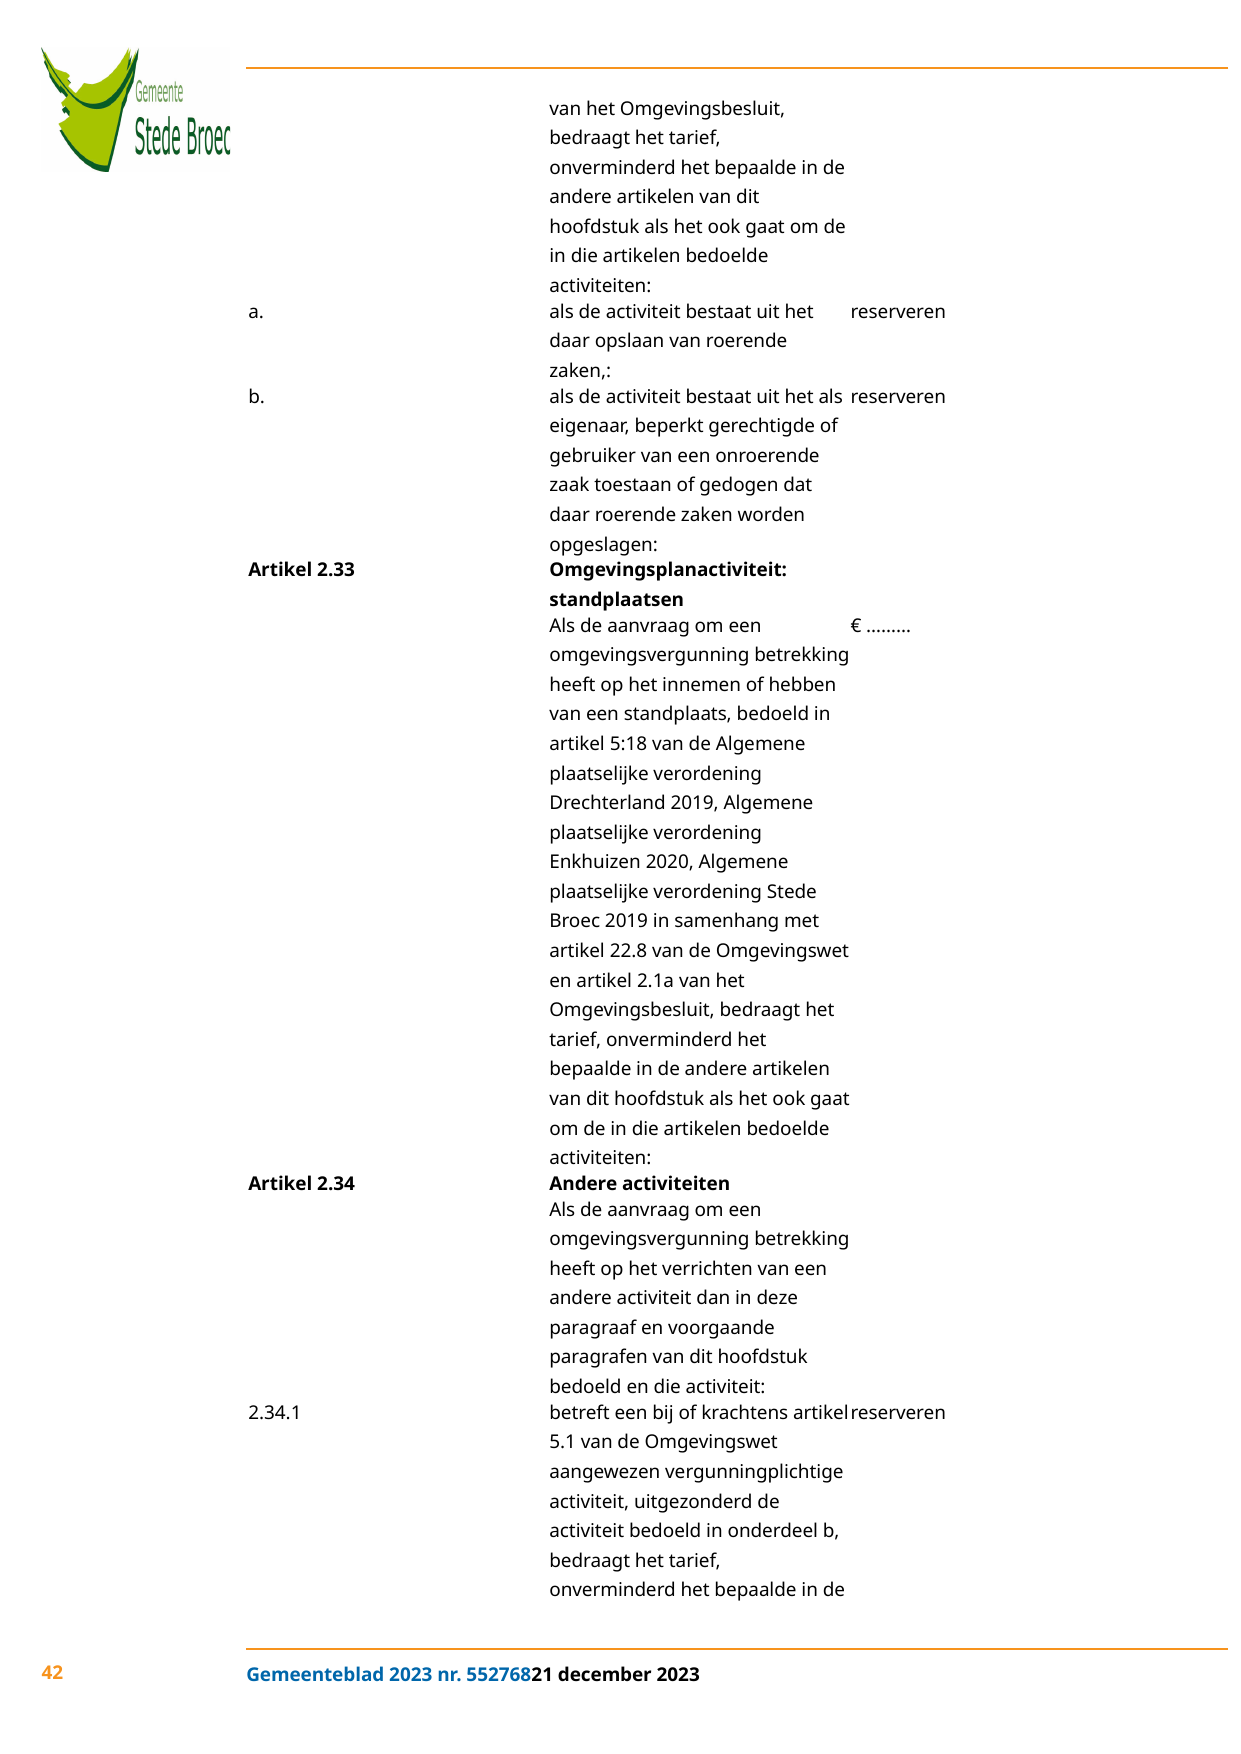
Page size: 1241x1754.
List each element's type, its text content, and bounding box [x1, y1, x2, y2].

table_cell betreft een bij of krachtens artikel 5.1 van de Omgevingswet aangewezen vergunningplichtige activiteit, uitgezonderd de activiteit bedoeld in onderdeel b, bedraagt het tarief, onverminderd het bepaalde in de [549, 1399, 850, 1602]
table_cell Andere activiteiten [549, 1170, 850, 1196]
table_cell Artikel 2.33 [248, 557, 549, 612]
table_cell [850, 1196, 1152, 1399]
table_cell a. [248, 298, 549, 383]
table_cell Als de aanvraag om een omgevingsvergunning betrekking heeft op het verrichten van een andere activiteit dan in deze paragraaf en voorgaande paragrafen van dit hoofdstuk bedoeld en die activiteit: [549, 1196, 850, 1399]
table_cell reserveren [850, 383, 1152, 557]
table_cell als de activiteit bestaat uit het als eigenaar, beperkt gerechtigde of gebruiker van een onroerende zaak toestaan of gedogen dat daar roerende zaken worden opgeslagen: [549, 383, 850, 557]
table_cell Als de aanvraag om een omgevingsvergunning betrekking heeft op het innemen of hebben van een standplaats, bedoeld in artikel 5:18 van de Algemene plaatselijke verordening Drechterland 2019, Algemene plaatselijke verordening Enkhuizen 2020, Algemene plaatselijke verordening Stede Broec 2019 in samenhang met artikel 22.8 van de Omgevingswet en artikel 2.1a van het Omgevingsbesluit, bedraagt het tarief, onverminderd het bepaalde in de andere artikelen van dit hoofdstuk als het ook gaat om de in die artikelen bedoelde activiteiten: [549, 612, 850, 1170]
table_cell als de activiteit bestaat uit het daar opslaan van roerende zaken,: [549, 298, 850, 383]
table_cell [850, 1170, 1152, 1196]
table_cell [248, 1196, 549, 1399]
table_cell [850, 557, 1152, 612]
table_cell reserveren [850, 1399, 1152, 1602]
table_cell [248, 612, 549, 1170]
table_cell b. [248, 383, 549, 557]
table_cell € ……… [850, 612, 1152, 1170]
table_cell [850, 95, 1152, 298]
table_cell 2.34.1 [248, 1399, 549, 1602]
table_cell [248, 95, 549, 298]
table_cell Artikel 2.34 [248, 1170, 549, 1196]
table_cell reserveren [850, 298, 1152, 383]
table_cell Omgevingsplanactiviteit: standplaatsen [549, 557, 850, 612]
table_cell van het Omgevingsbesluit, bedraagt het tarief, onverminderd het bepaalde in de andere artikelen van dit hoofdstuk als het ook gaat om de in die artikelen bedoelde activiteiten: [549, 95, 850, 298]
picture [41, 47, 231, 172]
